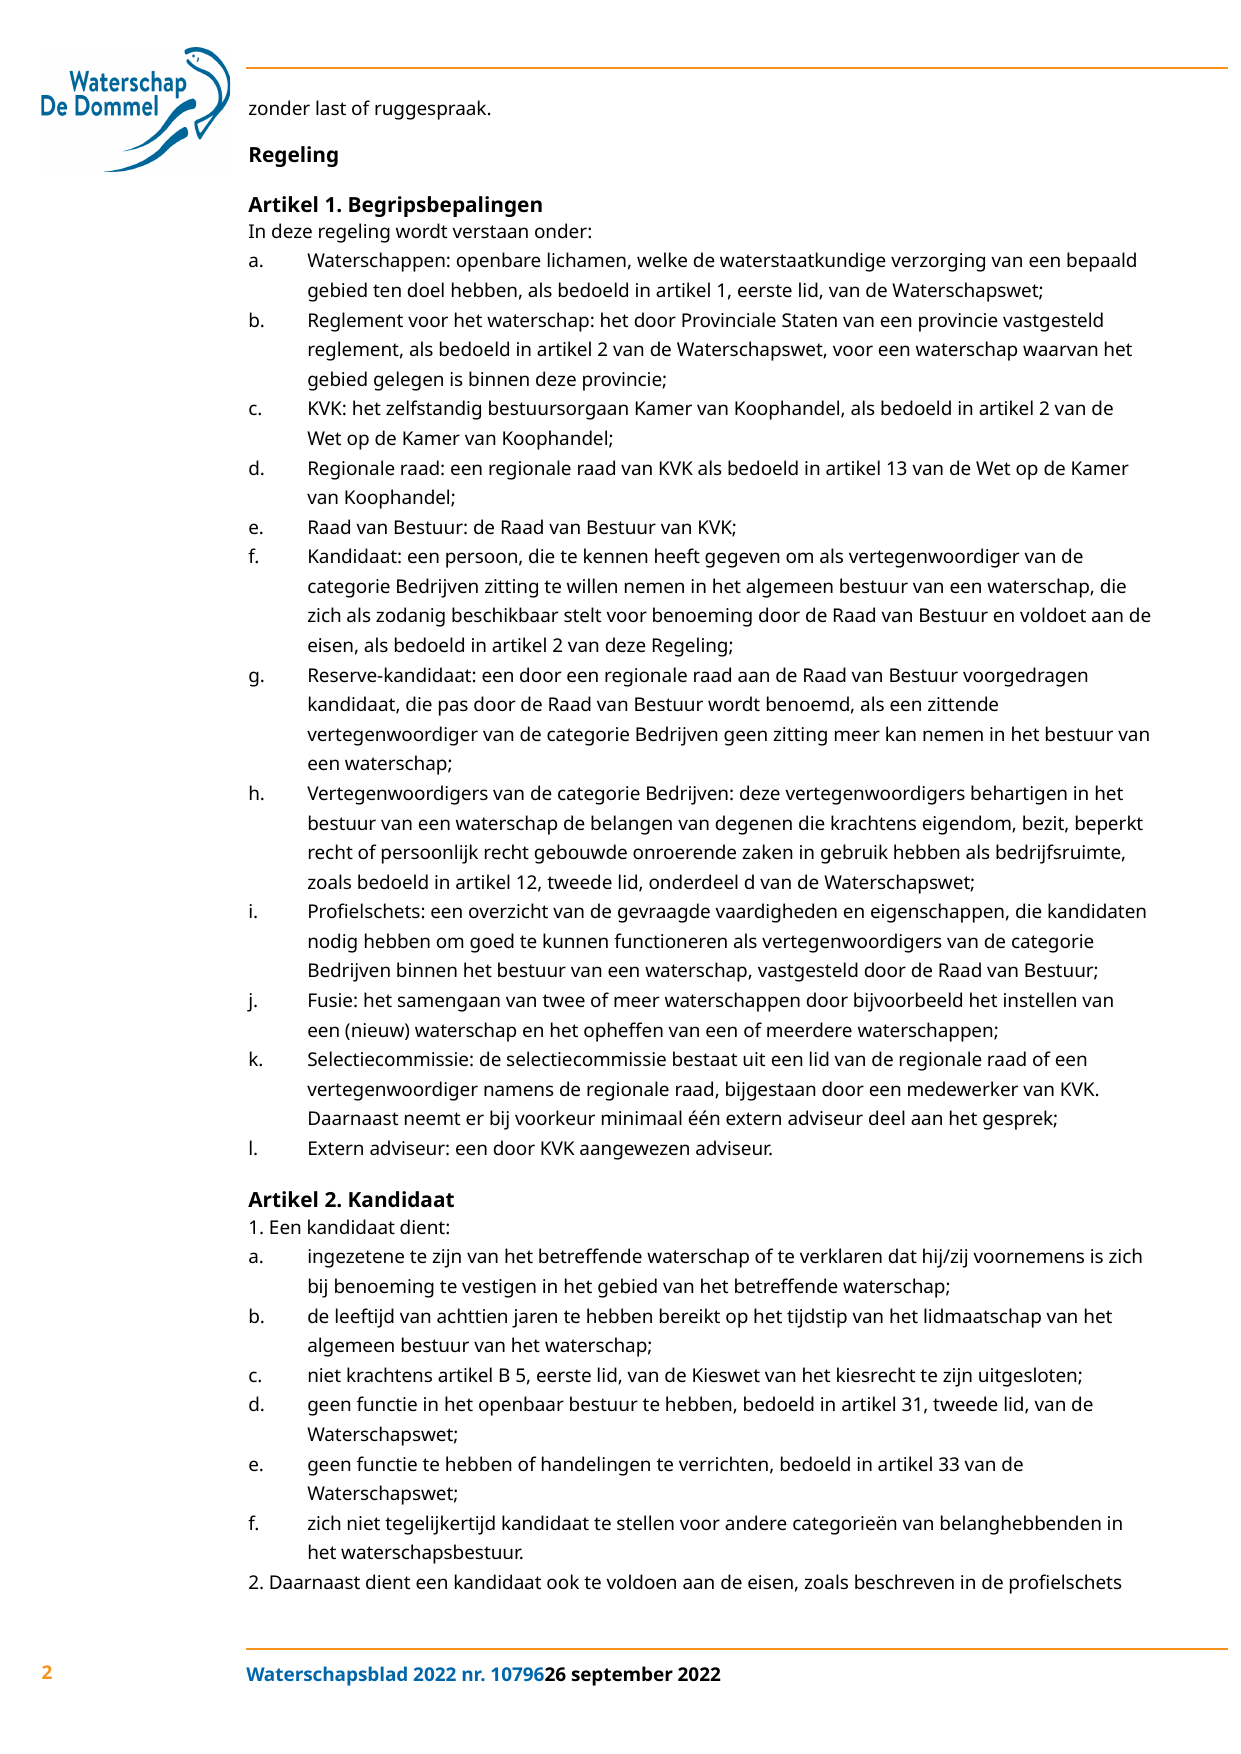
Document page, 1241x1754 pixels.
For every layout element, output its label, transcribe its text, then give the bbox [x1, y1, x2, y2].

picture [45, 99, 51, 111]
list geen functie in het openbaar bestuur te hebben, bedoeld in artikel 31, tweede lid, van de Waterschapswet; [248, 1392, 1152, 1447]
list zich niet tegelijkertijd kandidaat te stellen voor andere categorieën van belanghebbenden in het waterschapsbestuur. [248, 1510, 1152, 1565]
list KVK: het zelfstandig bestuursorgaan Kamer van Koophandel, als bedoeld in artikel 2 van de Wet op de Kamer van Koophandel; [248, 396, 1152, 451]
list Extern adviseur: een door KVK aangewezen adviseur. [248, 1135, 1152, 1161]
list Kandidaat: een persoon, die te kennen heeft gegeven om als vertegenwoordiger van de categorie Bedrijven zitting te willen nemen in het algemeen bestuur van een waterschap, die zich als zodanig beschikbaar stelt voor benoeming door de Raad van Bestuur en voldoet aan de eisen, als bedoeld in artikel 2 van deze Regeling; [248, 543, 1152, 658]
text In deze regeling wordt verstaan onder: [248, 218, 1152, 244]
list Waterschappen: openbare lichamen, welke de waterstaatkundige verzorging van een bepaald gebied ten doel hebben, als bedoeld in artikel 1, eerste lid, van de Waterschapswet; [248, 248, 1152, 303]
text Artikel 2. Kandidaat [248, 1186, 1152, 1214]
picture [198, 118, 210, 131]
list geen functie te hebben of handelingen te verrichten, bedoeld in artikel 33 van de Waterschapswet; [248, 1451, 1152, 1506]
text 1. Een kandidaat dient: [248, 1214, 1152, 1240]
text zonder last of ruggespraak. [248, 95, 1152, 121]
list Reglement voor het waterschap: het door Provinciale Staten van een provincie vastgesteld reglement, als bedoeld in artikel 2 van de Waterschapswet, voor een waterschap waarvan het gebied gelegen is binnen deze provincie; [248, 307, 1152, 392]
list niet krachtens artikel B 5, eerste lid, van de Kieswet van het kiesrecht te zijn uitgesloten; [248, 1362, 1152, 1388]
list Raad van Bestuur: de Raad van Bestuur van KVK; [248, 514, 1152, 540]
list Vertegenwoordigers van de categorie Bedrijven: deze vertegenwoordigers behartigen in het bestuur van een waterschap de belangen van degenen die krachtens eigendom, bezit, beperkt recht of persoonlijk recht gebouwde onroerende zaken in gebruik hebben als bedrijfsruimte, zoals bedoeld in artikel 12, tweede lid, onderdeel d van de Waterschapswet; [248, 780, 1152, 895]
text Artikel 1. Begripsbepalingen [248, 190, 1152, 218]
list de leeftijd van achttien jaren te hebben bereikt op het tijdstip van het lidmaatschap van het algemeen bestuur van het waterschap; [248, 1303, 1152, 1358]
list ingezetene te zijn van het betreffende waterschap of te verklaren dat hij/zij voornemens is zich bij benoeming te vestigen in het gebied van het betreffende waterschap; [248, 1244, 1152, 1299]
picture [204, 47, 231, 76]
text 2. Daarnaast dient een kandidaat ook te voldoen aan de eisen, zoals beschreven in de profielschets [248, 1569, 1152, 1595]
list Fusie: het samengaan van twee of meer waterschappen door bijvoorbeeld het instellen van een (nieuw) waterschap en het opheffen van een of meerdere waterschappen; [248, 987, 1152, 1043]
list Regionale raad: een regionale raad van KVK als bedoeld in artikel 13 van de Wet op de Kamer van Koophandel; [248, 455, 1152, 510]
picture [41, 47, 231, 172]
list Reserve-kandidaat: een door een regionale raad aan de Raad van Bestuur voorgedragen kandidaat, die pas door de Raad van Bestuur wordt benoemd, als een zittende vertegenwoordiger van de categorie Bedrijven geen zitting meer kan nemen in het bestuur van een waterschap; [248, 662, 1152, 776]
text Regeling [248, 140, 1152, 169]
list Profielschets: een overzicht van de gevraagde vaardigheden en eigenschappen, die kandidaten nodig hebben om goed te kunnen functioneren als vertegenwoordigers van de categorie Bedrijven binnen het bestuur van een waterschap, vastgesteld door de Raad van Bestuur; [248, 898, 1152, 983]
list Selectiecommissie: de selectiecommissie bestaat uit een lid van de regionale raad of een vertegenwoordiger namens de regionale raad, bijgestaan door een medewerker van KVK. Daarnaast neemt er bij voorkeur minimaal één extern adviseur deel aan het gesprek; [248, 1046, 1152, 1131]
